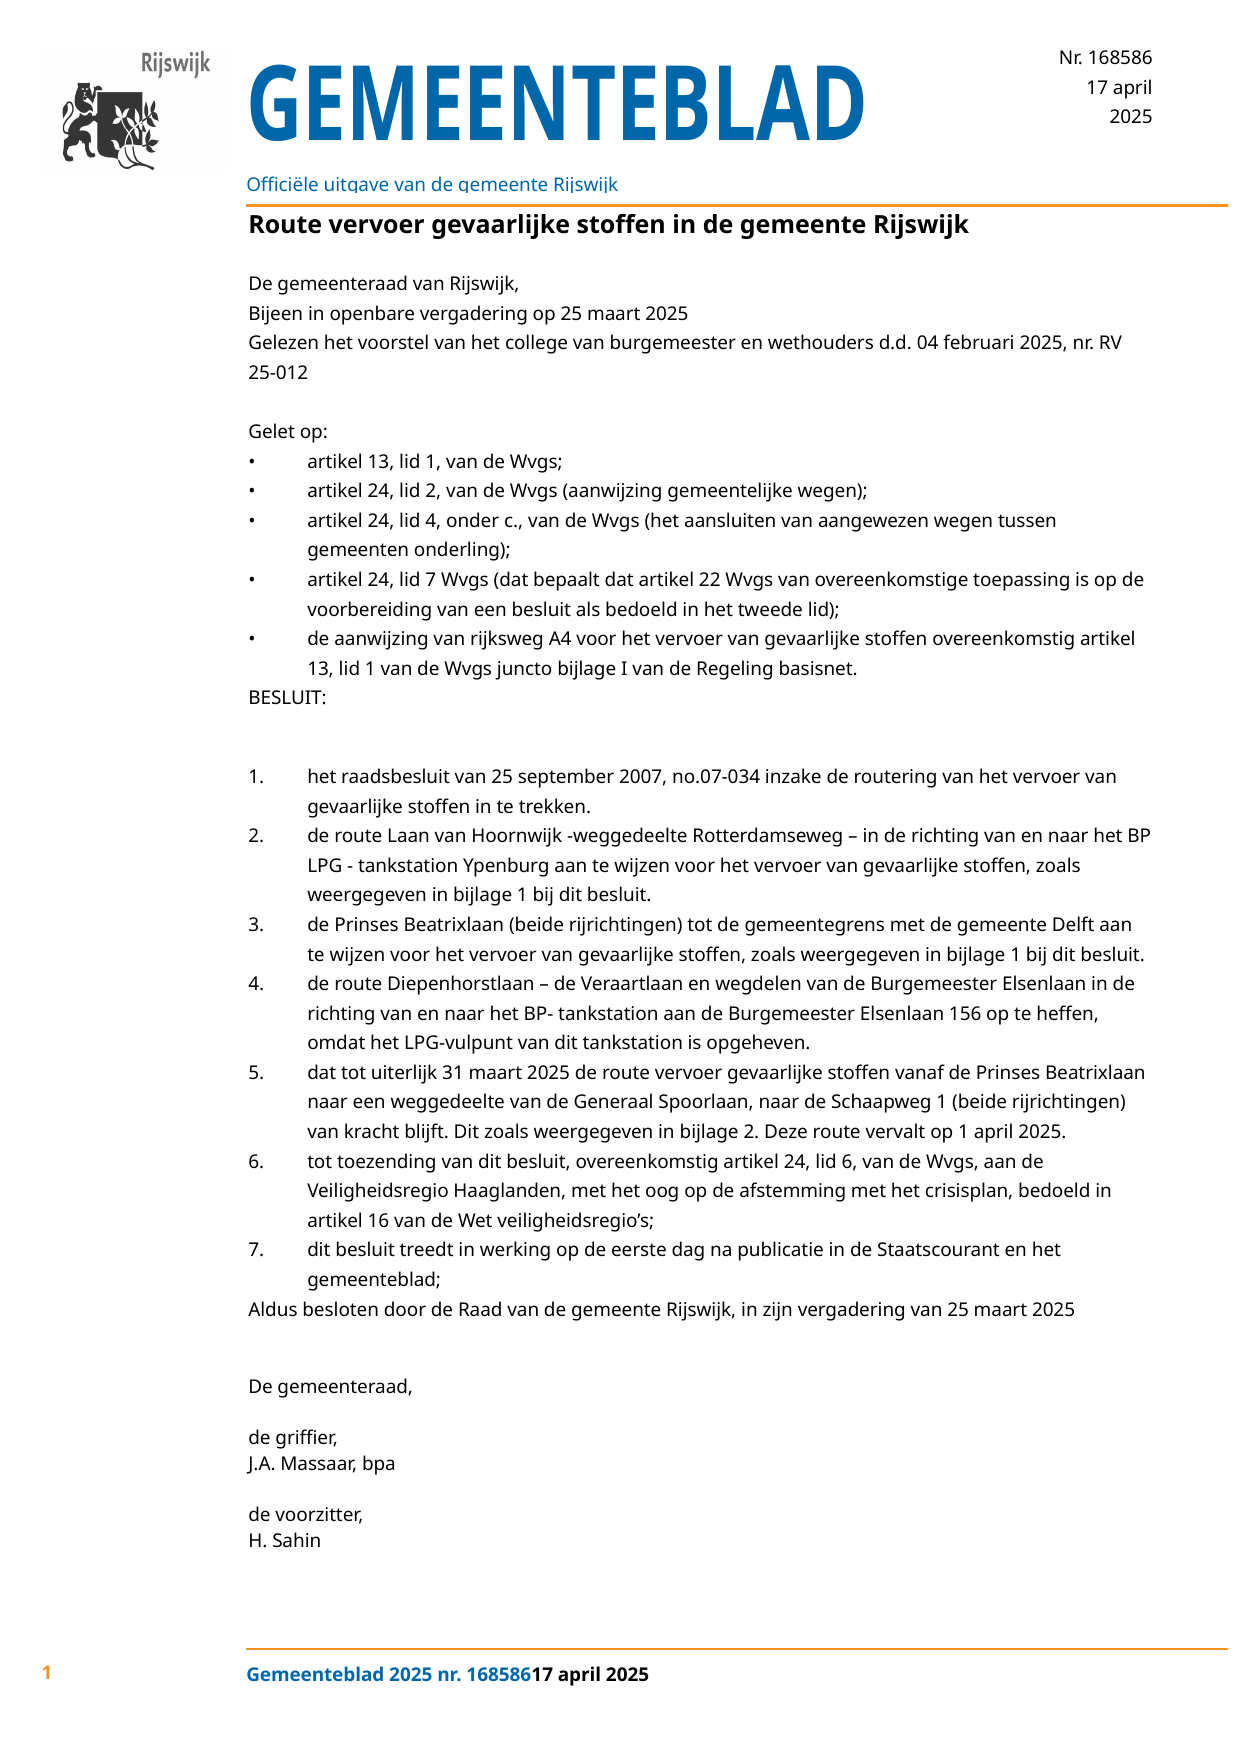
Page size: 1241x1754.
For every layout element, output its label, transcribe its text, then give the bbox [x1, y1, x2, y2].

list de Prinses Beatrixlaan (beide rijrichtingen) tot de gemeentegrens met de gemeente Delft aan te wijzen voor het vervoer van gevaarlijke stoffen, zoals weergegeven in bijlage 1 bij dit besluit. [248, 911, 1152, 967]
list de aanwijzing van rijksweg A4 voor het vervoer van gevaarlijke stoffen overeenkomstig artikel 13, lid 1 van de Wvgs juncto bijlage I van de Regeling basisnet. [248, 625, 1152, 681]
text Gelezen het voorstel van het college van burgemeester en wethouders d.d. 04 februari 2025, nr. RV 25-012 [248, 329, 1152, 385]
text Gelet op: [248, 418, 1152, 444]
text H. Sahin [248, 1527, 1152, 1553]
picture [41, 47, 231, 172]
text BESLUIT: [248, 684, 1152, 710]
list artikel 24, lid 2, van de Wvgs (aanwijzing gemeentelijke wegen); [248, 477, 1152, 503]
list tot toezending van dit besluit, overeenkomstig artikel 24, lid 6, van de Wvgs, aan de Veiligheidsregio Haaglanden, met het oog op de afstemming met het crisisplan, bedoeld in artikel 16 van de Wet veiligheidsregio’s; [248, 1148, 1152, 1233]
text Bijeen in openbare vergadering op 25 maart 2025 [248, 300, 1152, 326]
text de griffier, [248, 1424, 1152, 1450]
list het raadsbesluit van 25 september 2007, no.07-034 inzake de routering van het vervoer van gevaarlijke stoffen in te trekken. [248, 763, 1152, 819]
list artikel 24, lid 7 Wvgs (dat bepaalt dat artikel 22 Wvgs van overeenkomstige toepassing is op de voorbereiding van een besluit als bedoeld in het tweede lid); [248, 566, 1152, 621]
list de route Laan van Hoornwijk -weggedeelte Rotterdamseweg – in de richting van en naar het BP LPG - tankstation Ypenburg aan te wijzen voor het vervoer van gevaarlijke stoffen, zoals weergegeven in bijlage 1 bij dit besluit. [248, 822, 1152, 907]
list dit besluit treedt in werking op de eerste dag na publicatie in de Staatscourant en het gemeenteblad; [248, 1237, 1152, 1292]
text De gemeenteraad, [248, 1373, 1152, 1399]
text de voorzitter, [248, 1502, 1152, 1527]
list dat tot uiterlijk 31 maart 2025 de route vervoer gevaarlijke stoffen vanaf de Prinses Beatrixlaan naar een weggedeelte van de Generaal Spoorlaan, naar de Schaapweg 1 (beide rijrichtingen) van kracht blijft. Dit zoals weergegeven in bijlage 2. Deze route vervalt op 1 april 2025. [248, 1059, 1152, 1144]
text Route vervoer gevaarlijke stoffen in de gemeente Rijswijk [248, 207, 1152, 241]
list de route Diepenhorstlaan – de Veraartlaan en wegdelen van de Burgemeester Elsenlaan in de richting van en naar het BP- tankstation aan de Burgemeester Elsenlaan 156 op te heffen, omdat het LPG-vulpunt van dit tankstation is opgeheven. [248, 970, 1152, 1055]
text J.A. Massaar, bpa [248, 1450, 1152, 1476]
text De gemeenteraad van Rijswijk, [248, 270, 1152, 296]
text Aldus besloten door de Raad van de gemeente Rijswijk, in zijn vergadering van 25 maart 2025 [248, 1296, 1152, 1322]
list artikel 24, lid 4, onder c., van de Wvgs (het aansluiten van aangewezen wegen tussen gemeenten onderling); [248, 507, 1152, 562]
list artikel 13, lid 1, van de Wvgs; [248, 448, 1152, 473]
